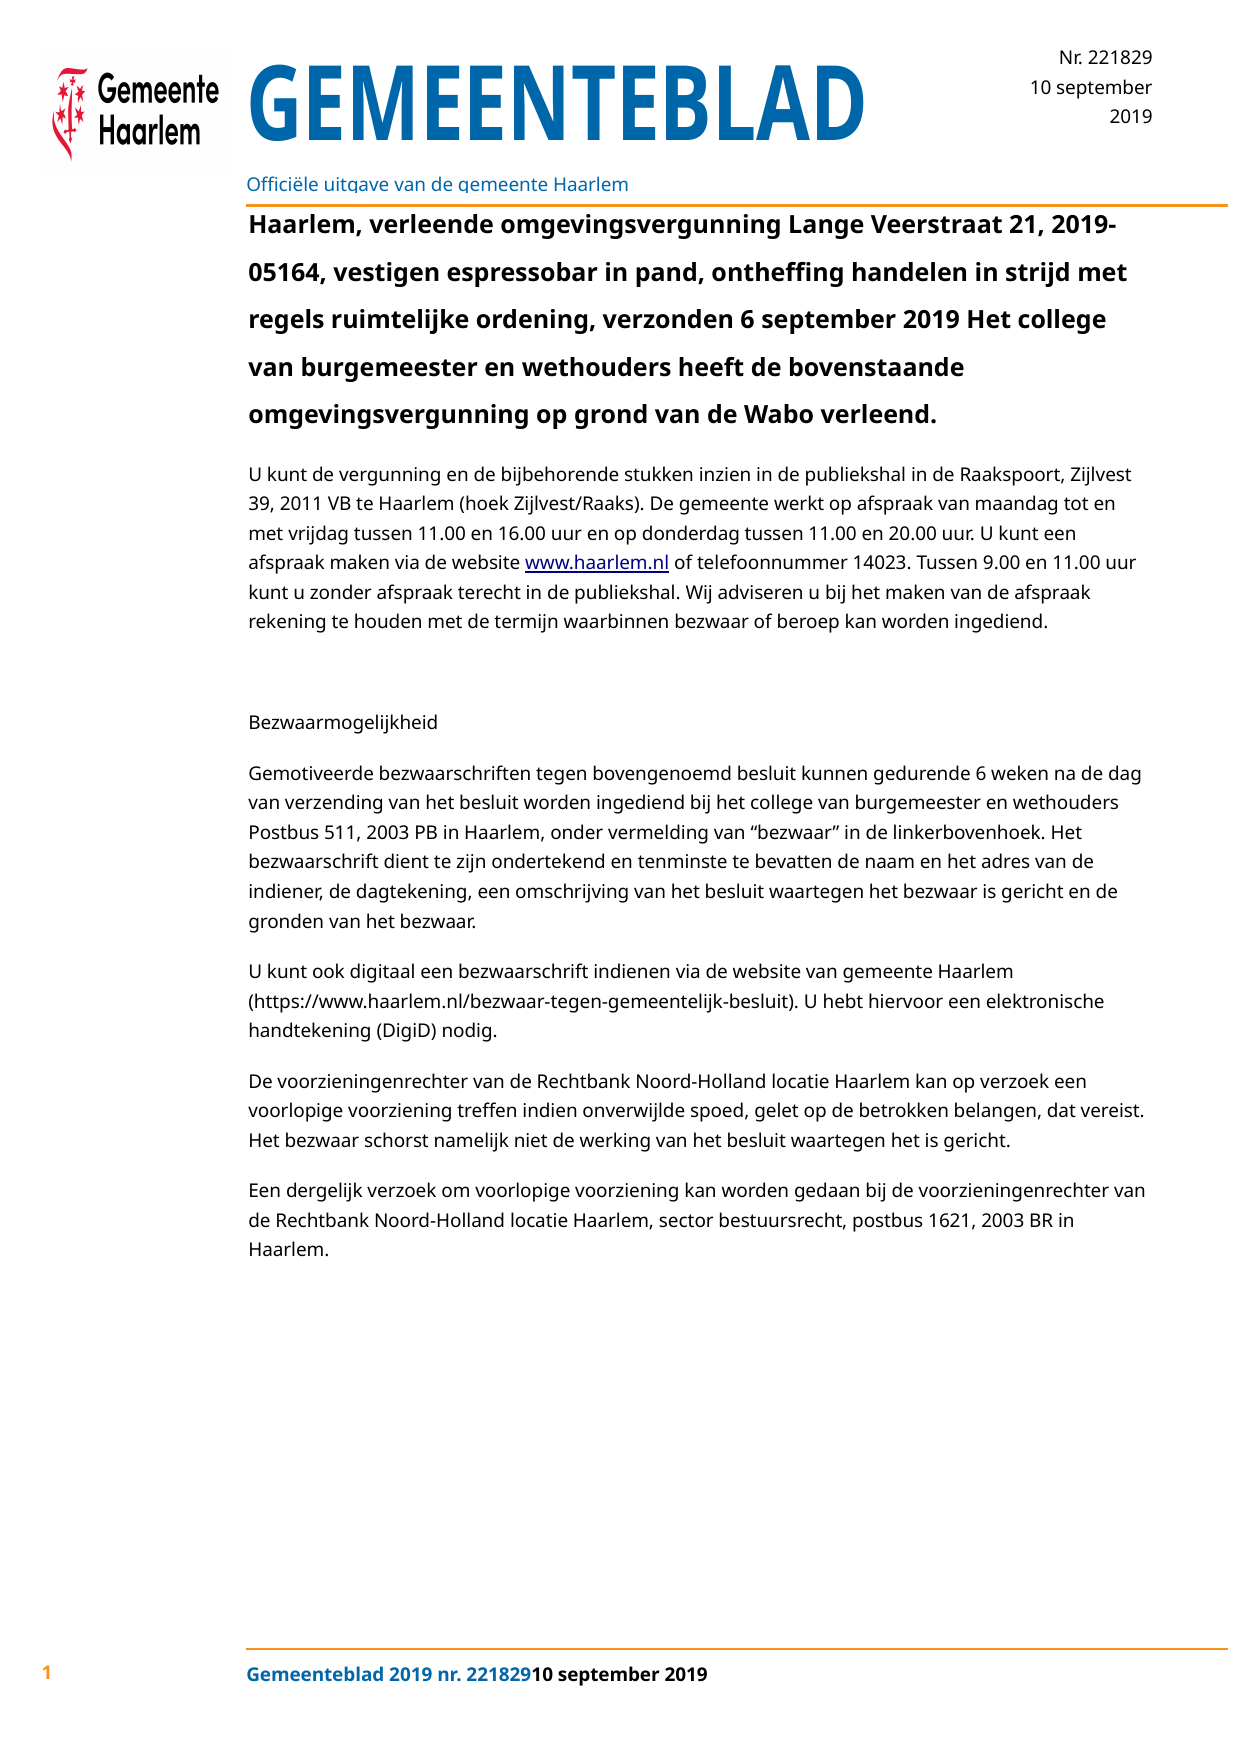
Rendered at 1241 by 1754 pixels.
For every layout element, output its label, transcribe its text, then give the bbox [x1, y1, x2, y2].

text U kunt de vergunning en de bijbehorende stukken inzien in de publiekshal in de Raakspoort, Zijlvest 39, 2011 VB te Haarlem (hoek Zijlvest/Raaks). De gemeente werkt op afspraak van maandag tot en met vrijdag tussen 11.00 en 16.00 uur en op donderdag tussen 11.00 en 20.00 uur. U kunt een afspraak maken via de website www.haarlem.nl of telefoonnummer 14023. Tussen 9.00 en 11.00 uur kunt u zonder afspraak terecht in de publiekshal. Wij adviseren u bij het maken van de afspraak rekening te houden met de termijn waarbinnen bezwaar of beroep kan worden ingediend. [248, 461, 1152, 634]
text U kunt ook digitaal een bezwaarschrift indienen via de website van gemeente Haarlem (https://www.haarlem.nl/bezwaar-tegen-gemeentelijk-besluit). U hebt hiervoor een elektronische handtekening (DigiD) nodig. [248, 958, 1152, 1043]
text Haarlem, verleende omgevingsvergunning Lange Veerstraat 21, 2019-05164, vestigen espressobar in pand, ontheffing handelen in strijd met regels ruimtelijke ordening, verzonden 6 september 2019 Het college van burgemeester en wethouders heeft de bovenstaande omgevingsvergunning op grond van de Wabo verleend. [248, 207, 1152, 431]
text Een dergelijk verzoek om voorlopige voorziening kan worden gedaan bij de voorzieningenrechter van de Rechtbank Noord-Holland locatie Haarlem, sector bestuursrecht, postbus 1621, 2003 BR in Haarlem. [248, 1177, 1152, 1262]
picture [41, 47, 231, 172]
text De voorzieningenrechter van de Rechtbank Noord-Holland locatie Haarlem kan op verzoek een voorlopige voorziening treffen indien onverwijlde spoed, gelet op de betrokken belangen, dat vereist. Het bezwaar schorst namelijk niet de werking van het besluit waartegen het is gericht. [248, 1068, 1152, 1153]
text Bezwaarmogelijkheid [248, 709, 1152, 735]
text Gemotiveerde bezwaarschriften tegen bovengenoemd besluit kunnen gedurende 6 weken na de dag van verzending van het besluit worden ingediend bij het college van burgemeester en wethouders Postbus 511, 2003 PB in Haarlem, onder vermelding van “bezwaar” in de linkerbovenhoek. Het bezwaarschrift dient te zijn ondertekend en tenminste te bevatten de naam en het adres van de indiener, de dagtekening, een omschrijving van het besluit waartegen het bezwaar is gericht en de gronden van het bezwaar. [248, 760, 1152, 933]
